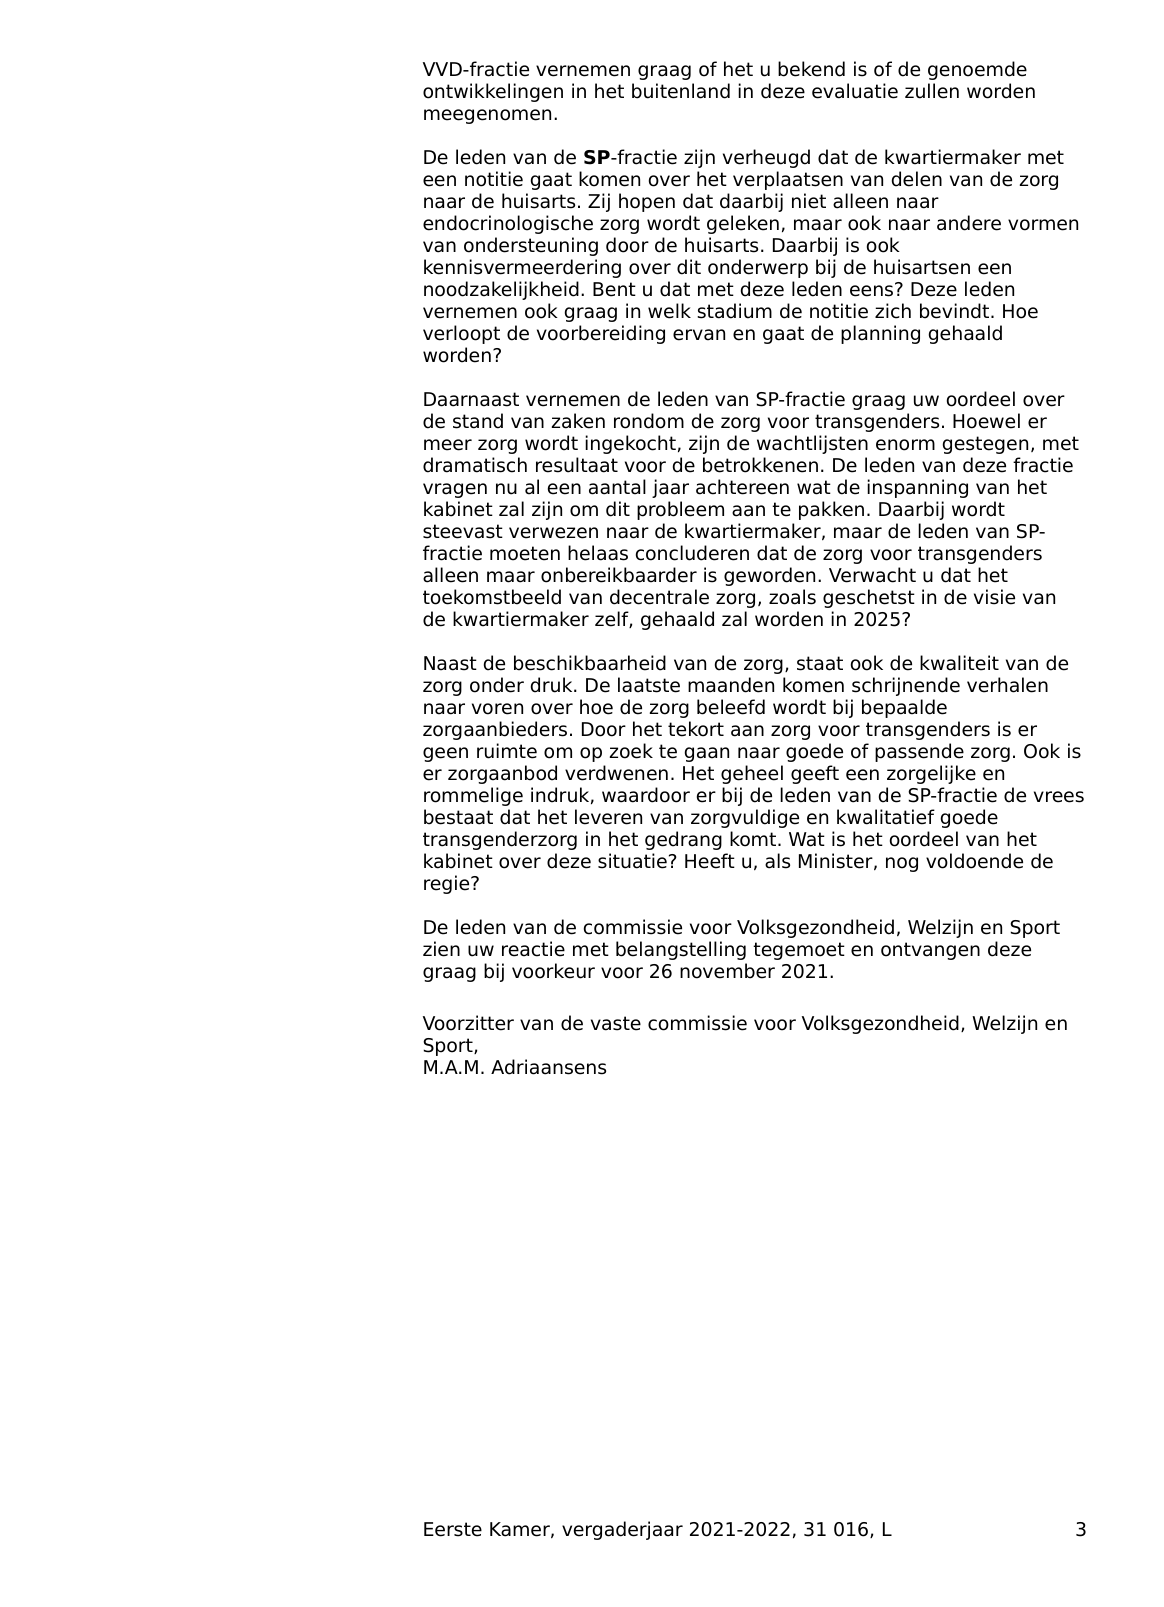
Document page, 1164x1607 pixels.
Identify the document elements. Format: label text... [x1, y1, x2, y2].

text De leden van de SP-fractie zijn verheugd dat de kwartiermaker met een notitie gaat komen over het verplaatsen van delen van de zorg naar de huisarts. Zij hopen dat daarbij niet alleen naar endocrinologische zorg wordt geleken, maar ook naar andere vormen van ondersteuning door de huisarts. Daarbij is ook kennisvermeerdering over dit onderwerp bij de huisartsen een noodzakelijkheid. Bent u dat met deze leden eens? Deze leden vernemen ook graag in welk stadium de notitie zich bevindt. Hoe verloopt de voorbereiding ervan en gaat de planning gehaald worden? [422, 147, 1087, 367]
text Naast de beschikbaarheid van de zorg, staat ook de kwaliteit van de zorg onder druk. De laatste maanden komen schrijnende verhalen naar voren over hoe de zorg beleefd wordt bij bepaalde zorgaanbieders. Door het tekort aan zorg voor transgenders is er geen ruimte om op zoek te gaan naar goede of passende zorg. Ook is er zorgaanbod verdwenen. Het geheel geeft een zorgelijke en rommelige indruk, waardoor er bij de leden van de SP-fractie de vrees bestaat dat het leveren van zorgvuldige en kwalitatief goede transgenderzorg in het gedrang komt. Wat is het oordeel van het kabinet over deze situatie? Heeft u, als Minister, nog voldoende de regie? [422, 653, 1087, 895]
text Daarnaast vernemen de leden van SP-fractie graag uw oordeel over de stand van zaken rondom de zorg voor transgenders. Hoewel er meer zorg wordt ingekocht, zijn de wachtlijsten enorm gestegen, met dramatisch resultaat voor de betrokkenen. De leden van deze fractie vragen nu al een aantal jaar achtereen wat de inspanning van het kabinet zal zijn om dit probleem aan te pakken. Daarbij wordt steevast verwezen naar de kwartiermaker, maar de leden van SP-fractie moeten helaas concluderen dat de zorg voor transgenders alleen maar onbereikbaarder is geworden. Verwacht u dat het toekomstbeeld van decentrale zorg, zoals geschetst in de visie van de kwartiermaker zelf, gehaald zal worden in 2025? [422, 389, 1087, 631]
text De leden van de commissie voor Volksgezondheid, Welzijn en Sport zien uw reactie met belangstelling tegemoet en ontvangen deze graag bij voorkeur voor 26 november 2021. [422, 917, 1087, 983]
text VVD-fractie vernemen graag of het u bekend is of de genoemde ontwikkelingen in het buitenland in deze evaluatie zullen worden meegenomen. [422, 59, 1087, 125]
text Voorzitter van de vaste commissie voor Volksgezondheid, Welzijn en Sport, M.A.M. Adriaansens [422, 1013, 1087, 1079]
